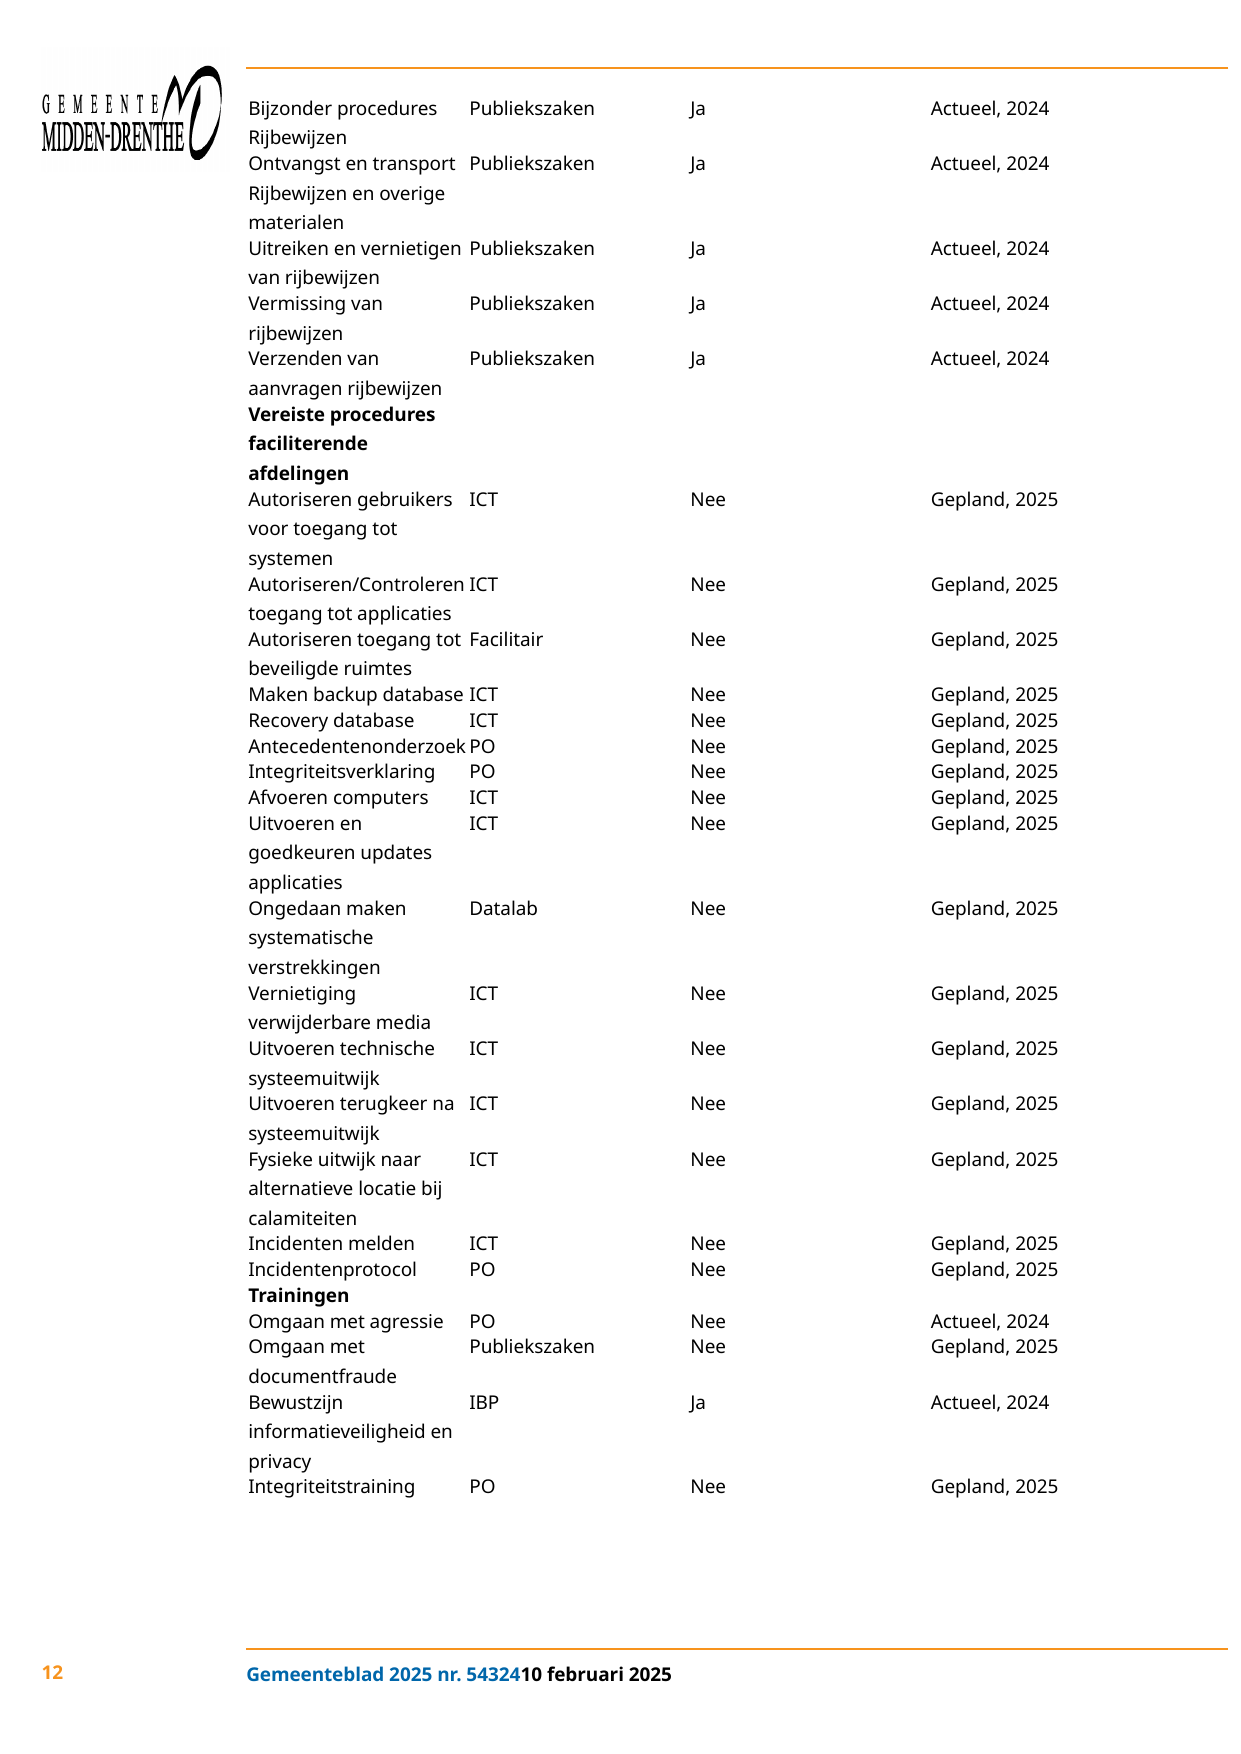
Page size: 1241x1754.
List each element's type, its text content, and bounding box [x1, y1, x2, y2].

table_cell Nee [690, 1146, 931, 1231]
table_cell Ja [690, 290, 931, 346]
table_cell Publiekszaken [469, 95, 690, 150]
table_cell Vermissing van rijbewijzen [248, 290, 469, 346]
table_cell Vernietiging verwijderbare media [248, 980, 469, 1035]
table_cell Nee [690, 1231, 931, 1256]
table_cell Autoriseren toegang tot beveiligde ruimtes [248, 626, 469, 681]
table_cell ICT [469, 784, 690, 810]
table_cell Actueel, 2024 [931, 290, 1152, 346]
table_cell ICT [469, 1146, 690, 1231]
table_cell [469, 1282, 690, 1308]
table_cell [469, 401, 690, 486]
table_cell Uitvoeren en goedkeuren updates applicaties [248, 810, 469, 895]
table_cell Nee [690, 1090, 931, 1146]
table_cell ICT [469, 1090, 690, 1146]
table_cell ICT [469, 486, 690, 571]
table_cell Gepland, 2025 [931, 1231, 1152, 1256]
table_cell Ja [690, 95, 931, 150]
table_cell [690, 1282, 931, 1308]
table_cell Publiekszaken [469, 290, 690, 346]
table_cell Nee [690, 707, 931, 733]
table_cell [931, 401, 1152, 486]
table_cell Verzenden van aanvragen rijbewijzen [248, 346, 469, 401]
table_cell Nee [690, 1308, 931, 1333]
table_cell Ja [690, 235, 931, 290]
table_cell Gepland, 2025 [931, 681, 1152, 707]
table_cell Datalab [469, 895, 690, 980]
table_cell [931, 1282, 1152, 1308]
table_cell Ongedaan maken systematische verstrekkingen [248, 895, 469, 980]
table_cell Bijzonder procedures Rijbewijzen [248, 95, 469, 150]
table_cell ICT [469, 707, 690, 733]
table_cell Omgaan met agressie [248, 1308, 469, 1333]
table_cell Gepland, 2025 [931, 733, 1152, 758]
table_cell Nee [690, 626, 931, 681]
table_cell Antecedentenonderzoek [248, 733, 469, 758]
table_cell Gepland, 2025 [931, 784, 1152, 810]
table_cell Afvoeren computers [248, 784, 469, 810]
table_cell Nee [690, 810, 931, 895]
table_cell PO [469, 759, 690, 784]
table_cell Ontvangst en transport Rijbewijzen en overige materialen [248, 150, 469, 235]
table_cell Trainingen [248, 1282, 469, 1308]
table_cell Nee [690, 784, 931, 810]
table_cell PO [469, 1256, 690, 1282]
table_cell Gepland, 2025 [931, 707, 1152, 733]
table_cell Actueel, 2024 [931, 346, 1152, 401]
table_cell Nee [690, 571, 931, 626]
table_cell Actueel, 2024 [931, 95, 1152, 150]
table_cell Incidenten melden [248, 1231, 469, 1256]
table_cell Autoriseren/Controleren toegang tot applicaties [248, 571, 469, 626]
table_cell Nee [690, 759, 931, 784]
table_cell Incidentenprotocol [248, 1256, 469, 1282]
table_cell ICT [469, 980, 690, 1035]
table_cell Nee [690, 1474, 931, 1499]
table_cell ICT [469, 1035, 690, 1090]
picture [41, 47, 231, 172]
table_cell Actueel, 2024 [931, 235, 1152, 290]
table_cell Nee [690, 681, 931, 707]
table_cell Actueel, 2024 [931, 150, 1152, 235]
table_cell ICT [469, 810, 690, 895]
table_cell Nee [690, 733, 931, 758]
table_cell Gepland, 2025 [931, 1334, 1152, 1389]
table_cell Recovery database [248, 707, 469, 733]
table_cell Gepland, 2025 [931, 1035, 1152, 1090]
table_cell Publiekszaken [469, 235, 690, 290]
table_cell Gepland, 2025 [931, 571, 1152, 626]
table_cell [690, 401, 931, 486]
table_cell Nee [690, 1334, 931, 1389]
table_cell PO [469, 1474, 690, 1499]
table_cell PO [469, 733, 690, 758]
table_cell Uitvoeren technische systeemuitwijk [248, 1035, 469, 1090]
table_cell Uitvoeren terugkeer na systeemuitwijk [248, 1090, 469, 1146]
table_cell Nee [690, 1035, 931, 1090]
table_cell Actueel, 2024 [931, 1308, 1152, 1333]
table_cell Gepland, 2025 [931, 626, 1152, 681]
table_cell Ja [690, 150, 931, 235]
table_cell Omgaan met documentfraude [248, 1334, 469, 1389]
table_cell Integriteitstraining [248, 1474, 469, 1499]
table_cell Bewustzijn informatieveiligheid en privacy [248, 1389, 469, 1474]
table_cell Publiekszaken [469, 346, 690, 401]
table_cell Ja [690, 346, 931, 401]
table_cell Facilitair [469, 626, 690, 681]
table_cell Nee [690, 895, 931, 980]
table_cell Gepland, 2025 [931, 759, 1152, 784]
table_cell PO [469, 1308, 690, 1333]
table_cell Integriteitsverklaring [248, 759, 469, 784]
table_cell Gepland, 2025 [931, 1474, 1152, 1499]
table_cell Gepland, 2025 [931, 1090, 1152, 1146]
table_cell Actueel, 2024 [931, 1389, 1152, 1474]
table_cell Gepland, 2025 [931, 486, 1152, 571]
table_cell Nee [690, 486, 931, 571]
table_cell ICT [469, 571, 690, 626]
table_cell Maken backup database [248, 681, 469, 707]
table_cell Gepland, 2025 [931, 810, 1152, 895]
table_cell Publiekszaken [469, 150, 690, 235]
table_cell Gepland, 2025 [931, 895, 1152, 980]
table_cell Autoriseren gebruikers voor toegang tot systemen [248, 486, 469, 571]
table_cell Uitreiken en vernietigen van rijbewijzen [248, 235, 469, 290]
table_cell Vereiste procedures faciliterende afdelingen [248, 401, 469, 486]
table_cell Gepland, 2025 [931, 980, 1152, 1035]
table_cell Nee [690, 980, 931, 1035]
table_cell Gepland, 2025 [931, 1256, 1152, 1282]
table_cell Publiekszaken [469, 1334, 690, 1389]
table_cell ICT [469, 681, 690, 707]
table_cell Fysieke uitwijk naar alternatieve locatie bij calamiteiten [248, 1146, 469, 1231]
table_cell Ja [690, 1389, 931, 1474]
table_cell IBP [469, 1389, 690, 1474]
table_cell ICT [469, 1231, 690, 1256]
table_cell Nee [690, 1256, 931, 1282]
table_cell Gepland, 2025 [931, 1146, 1152, 1231]
